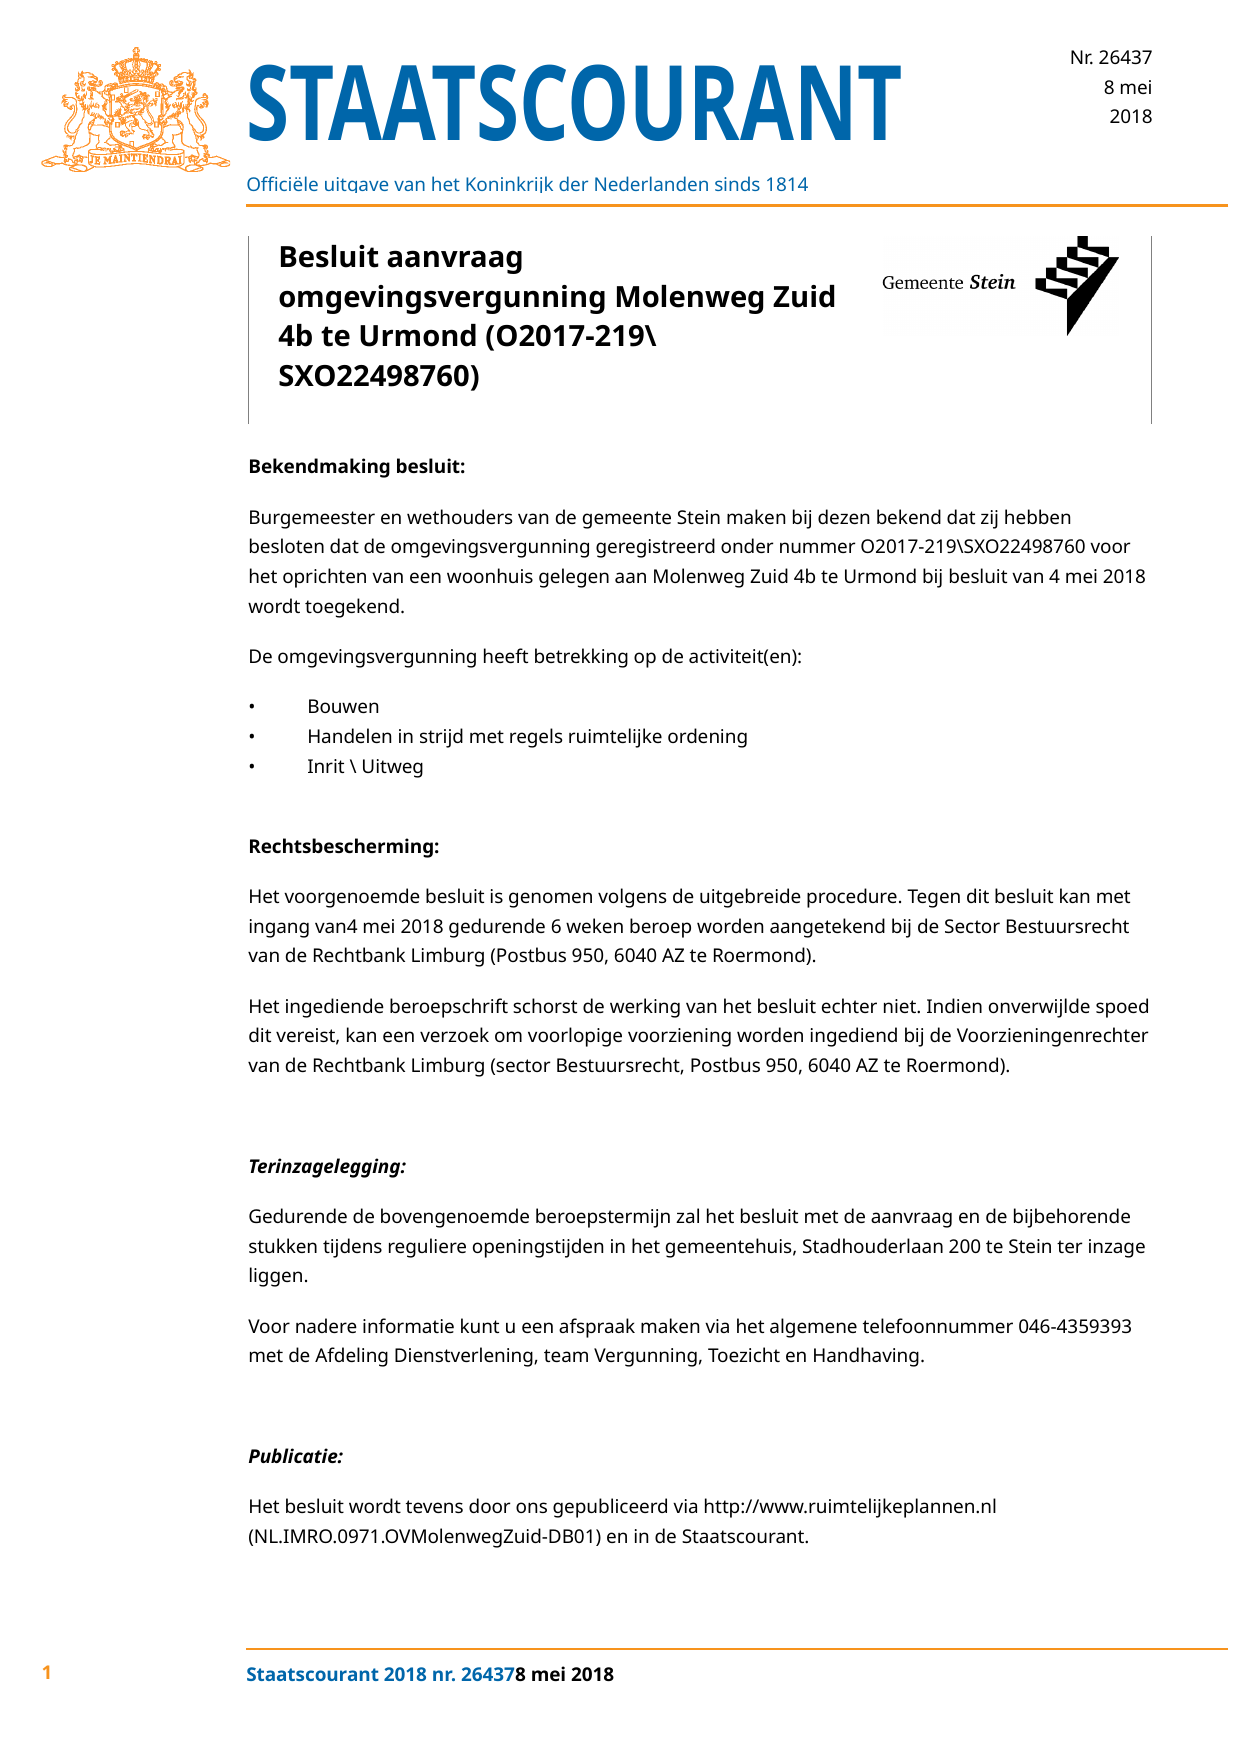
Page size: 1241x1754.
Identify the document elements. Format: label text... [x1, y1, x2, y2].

text Publicatie: [248, 1443, 1152, 1469]
text Het besluit wordt tevens door ons gepubliceerd via http://www.ruimtelijkeplannen.nl (NL.IMRO.0971.OVMolenwegZuid-DB01) en in de Staatscourant. [248, 1494, 1152, 1549]
text Rechtsbescherming: [248, 833, 1152, 858]
text Voor nadere informatie kunt u een afspraak maken via het algemene telefoonnummer 046-4359393 met de Afdeling Dienstverlening, team Vergunning, Toezicht en Handhaving. [248, 1313, 1152, 1368]
picture [882, 236, 1119, 336]
list Handelen in strijd met regels ruimtelijke ordening [248, 723, 1152, 749]
text Het voorgenoemde besluit is genomen volgens de uitgebreide procedure. Tegen dit besluit kan met ingang van4 mei 2018 gedurende 6 weken beroep worden aangetekend bij de Sector Bestuursrecht van de Rechtbank Limburg (Postbus 950, 6040 AZ te Roermond). [248, 883, 1152, 968]
text Terinzagelegging: [248, 1153, 1152, 1178]
text De omgevingsvergunning heeft betrekking op de activiteit(en): [248, 643, 1152, 669]
picture [41, 47, 231, 172]
table_header [850, 236, 1151, 424]
text Gedurende de bovengenoemde beroepstermijn zal het besluit met de aanvraag en de bijbehorende stukken tijdens reguliere openingstijden in het gemeentehuis, Stadhouderlaan 200 te Stein ter inzage liggen. [248, 1203, 1152, 1288]
list Bouwen [248, 694, 1152, 719]
text Het ingediende beroepschrift schorst de werking van het besluit echter niet. Indien onverwijlde spoed dit vereist, kan een verzoek om voorlopige voorziening worden ingediend bij de Voorzieningenrechter van de Rechtbank Limburg (sector Bestuursrecht, Postbus 950, 6040 AZ te Roermond). [248, 993, 1152, 1078]
table_header Besluit aanvraag omgevingsvergunning Molenweg Zuid 4b te Urmond (O2017-219\SXO22498760) [249, 236, 850, 424]
list Inrit \ Uitweg [248, 753, 1152, 778]
text Bekendmaking besluit: [248, 454, 1152, 479]
text Burgemeester en wethouders van de gemeente Stein maken bij dezen bekend dat zij hebben besloten dat de omgevingsvergunning geregistreerd onder nummer O2017-219\SXO22498760 voor het oprichten van een woonhuis gelegen aan Molenweg Zuid 4b te Urmond bij besluit van 4 mei 2018 wordt toegekend. [248, 504, 1152, 618]
